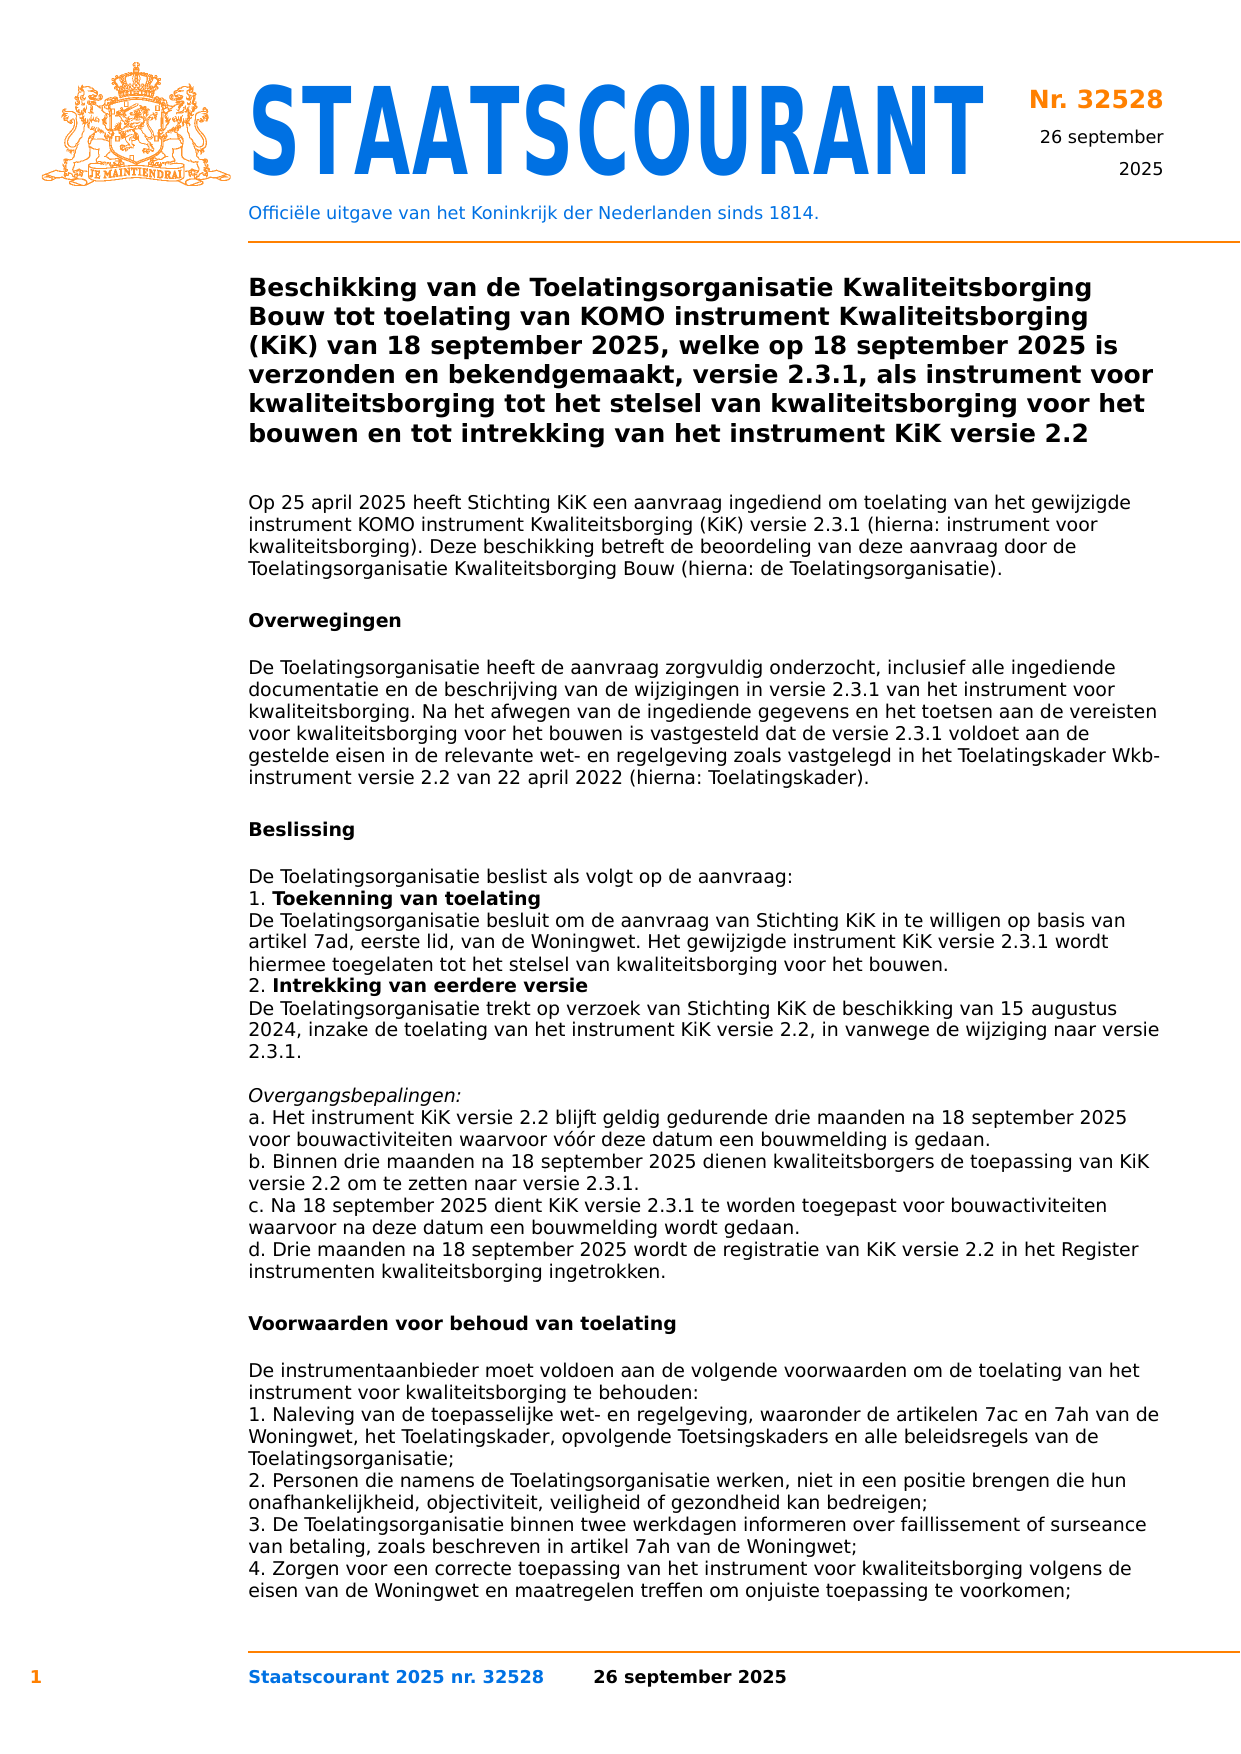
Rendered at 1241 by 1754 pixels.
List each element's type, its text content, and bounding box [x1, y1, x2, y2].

table_header STAATSCOURANT [248, 62, 998, 203]
text a. Het instrument KiK versie 2.2 blijft geldig gedurende drie maanden na 18 september 2025 voor bouwactiviteiten waarvoor vóór deze datum een bouwmelding is gedaan. [248, 1107, 1163, 1151]
text De Toelatingsorganisatie besluit om de aanvraag van Stichting KiK in te willigen op basis van artikel 7ad, eerste lid, van de Woningwet. Het gewijzigde instrument KiK versie 2.3.1 wordt hiermee toegelaten tot het stelsel van kwaliteitsborging voor het bouwen. [248, 909, 1163, 975]
text De instrumentaanbieder moet voldoen aan de volgende voorwaarden om de toelating van het instrument voor kwaliteitsborging te behouden: [248, 1360, 1163, 1404]
text Overgangsbepalingen: [248, 1085, 1163, 1107]
table_cell 26 september [998, 121, 1240, 153]
text 3. De Toelatingsorganisatie binnen twee werkdagen informeren over faillissement of surseance van betaling, zoals beschreven in artikel 7ah van de Woningwet; [248, 1514, 1163, 1558]
text b. Binnen drie maanden na 18 september 2025 dienen kwaliteitsborgers de toepassing van KiK versie 2.2 om te zetten naar versie 2.3.1. [248, 1151, 1163, 1195]
text 1. Toekenning van toelating [248, 887, 1163, 909]
subtitle Voorwaarden voor behoud van toelating [248, 1313, 1163, 1335]
text 1. Naleving van de toepasselijke wet- en regelgeving, waaronder de artikelen 7ac en 7ah van de Woningwet, het Toelatingskader, opvolgende Toetsingskaders en alle beleidsregels van de Toelatingsorganisatie; [248, 1404, 1163, 1470]
table_cell 2025 [998, 153, 1240, 203]
subtitle Overwegingen [248, 610, 1163, 632]
text Op 25 april 2025 heeft Stichting KiK een aanvraag ingediend om toelating van het gewijzigde instrument KOMO instrument Kwaliteitsborging (KiK) versie 2.3.1 (hierna: instrument voor kwaliteitsborging). Deze beschikking betreft de beoordeling van deze aanvraag door de Toelatingsorganisatie Kwaliteitsborging Bouw (hierna: de Toelatingsorganisatie). [248, 492, 1163, 580]
subtitle Beslissing [248, 818, 1163, 841]
table_header [25, 62, 248, 241]
text d. Drie maanden na 18 september 2025 wordt de registratie van KiK versie 2.2 in het Register instrumenten kwaliteitsborging ingetrokken. [248, 1239, 1163, 1283]
subtitle Beschikking van de Toelatingsorganisatie Kwaliteitsborging Bouw tot toelating van KOMO instrument Kwaliteitsborging (KiK) van 18 september 2025, welke op 18 september 2025 is verzonden en bekendgemaakt, versie 2.3.1, als instrument voor kwaliteitsborging tot het stelsel van kwaliteitsborging voor het bouwen en tot intrekking van het instrument KiK versie 2.2 [248, 273, 1163, 448]
picture [41, 62, 231, 186]
text 2. Personen die namens de Toelatingsorganisatie werken, niet in een positie brengen die hun onafhankelijkheid, objectiviteit, veiligheid of gezondheid kan bedreigen; [248, 1470, 1163, 1514]
text 4. Zorgen voor een correcte toepassing van het instrument voor kwaliteitsborging volgens de eisen van de Woningwet en maatregelen treffen om onjuiste toepassing te voorkomen; [248, 1558, 1163, 1602]
text De Toelatingsorganisatie beslist als volgt op de aanvraag: [248, 866, 1163, 887]
text c. Na 18 september 2025 dient KiK versie 2.3.1 te worden toegepast voor bouwactiviteiten waarvoor na deze datum een bouwmelding wordt gedaan. [248, 1195, 1163, 1239]
table_cell Officiële uitgave van het Koninkrijk der Nederlanden sinds 1814. [248, 203, 1240, 241]
text De Toelatingsorganisatie heeft de aanvraag zorgvuldig onderzocht, inclusief alle ingediende documentatie en de beschrijving van de wijzigingen in versie 2.3.1 van het instrument voor kwaliteitsborging. Na het afwegen van de ingediende gegevens en het toetsen aan de vereisten voor kwaliteitsborging voor het bouwen is vastgesteld dat de versie 2.3.1 voldoet aan de gestelde eisen in de relevante wet- en regelgeving zoals vastgelegd in het Toelatingskader Wkb-instrument versie 2.2 van 22 april 2022 (hierna: Toelatingskader). [248, 657, 1163, 788]
text De Toelatingsorganisatie trekt op verzoek van Stichting KiK de beschikking van 15 augustus 2024, inzake de toelating van het instrument KiK versie 2.2, in vanwege de wijziging naar versie 2.3.1. [248, 997, 1163, 1063]
text 2. Intrekking van eerdere versie [248, 975, 1163, 997]
table_header Nr. 32528 [998, 62, 1240, 121]
